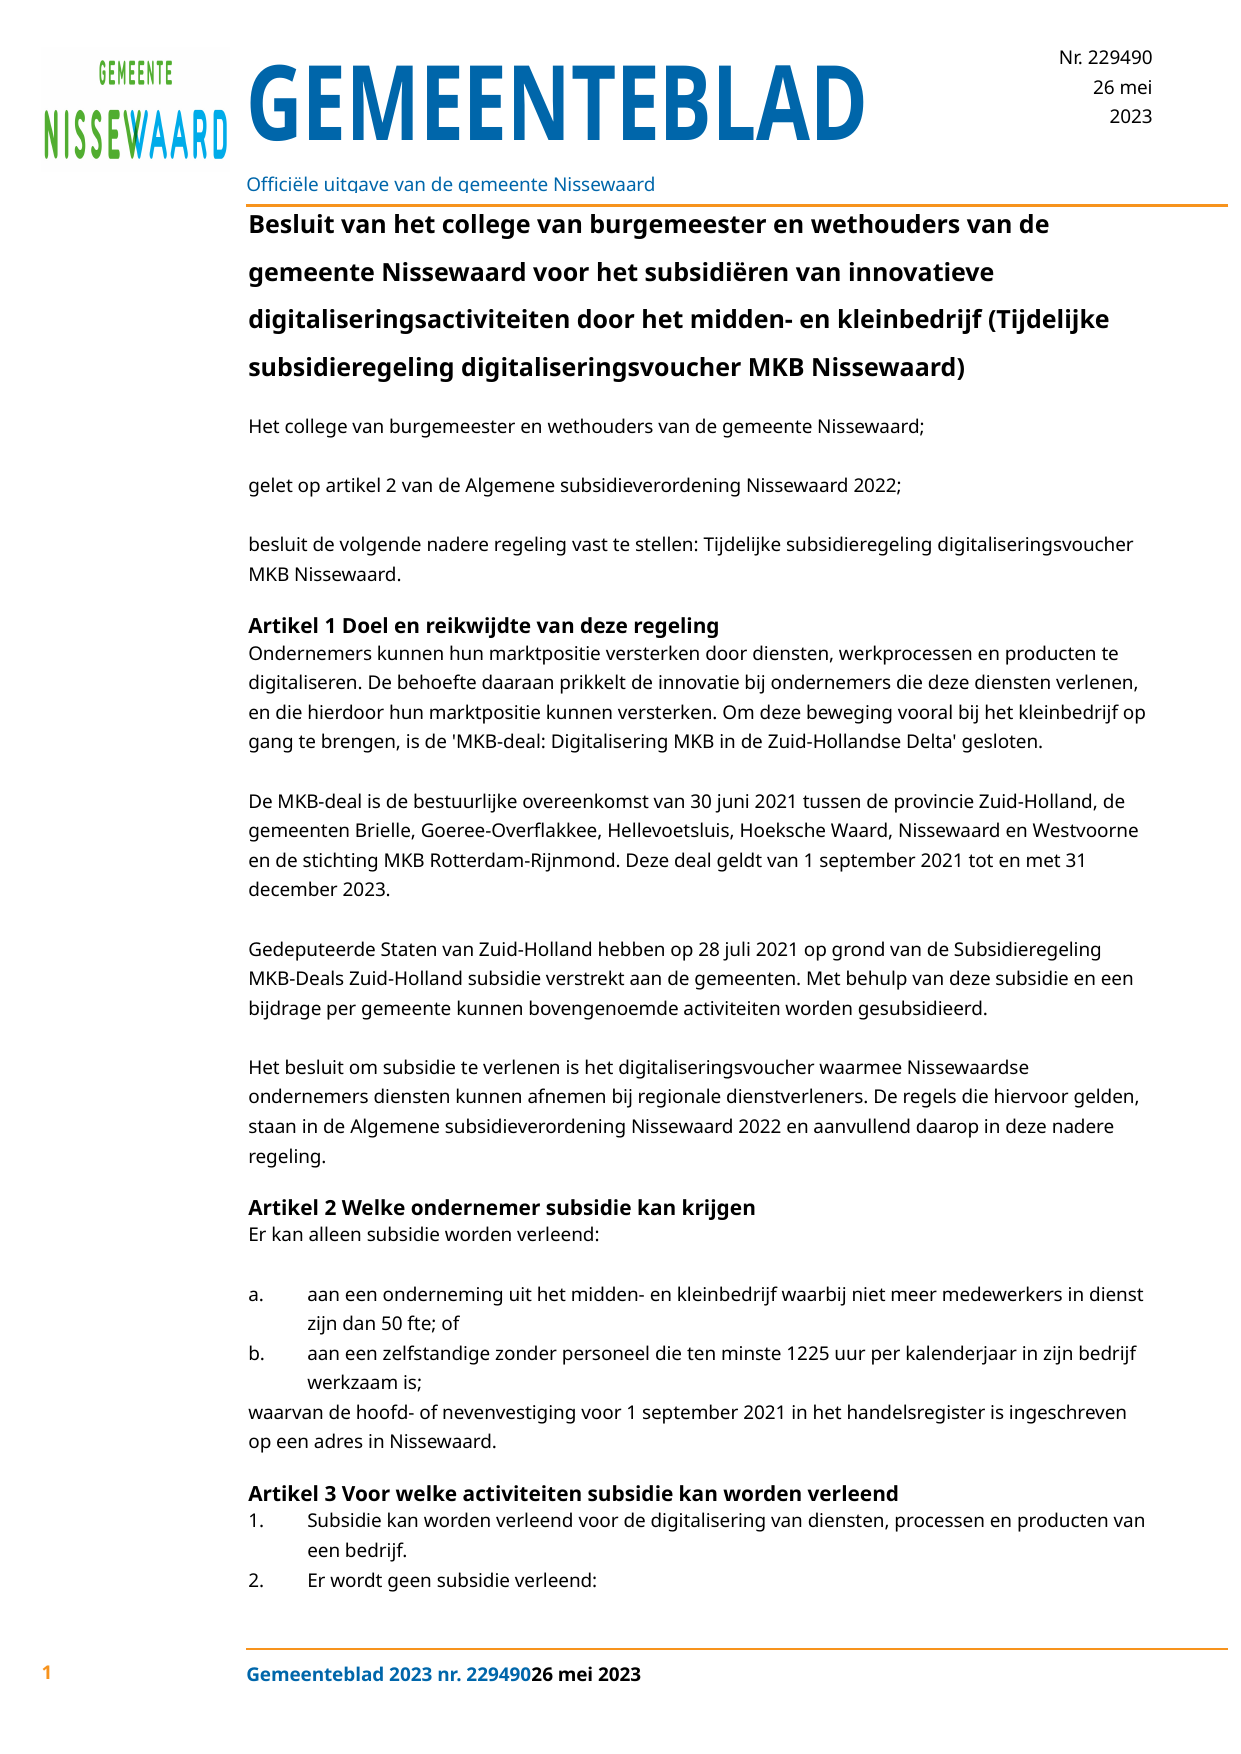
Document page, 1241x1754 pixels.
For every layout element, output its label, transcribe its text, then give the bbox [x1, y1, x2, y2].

text Het college van burgemeester en wethouders van de gemeente Nissewaard; [248, 413, 1152, 439]
text Gedeputeerde Staten van Zuid-Holland hebben op 28 juli 2021 op grond van de Subsidieregeling MKB-Deals Zuid-Holland subsidie verstrekt aan de gemeenten. Met behulp van deze subsidie en een bijdrage per gemeente kunnen bovengenoemde activiteiten worden gesubsidieerd. [248, 936, 1152, 1021]
text Besluit van het college van burgemeester en wethouders van de gemeente Nissewaard voor het subsidiëren van innovatieve digitaliseringsactiviteiten door het midden- en kleinbedrijf (Tijdelijke subsidieregeling digitaliseringsvoucher MKB Nissewaard) [248, 207, 1152, 384]
list Subsidie kan worden verleend voor de digitalisering van diensten, processen en producten van een bedrijf. [248, 1508, 1152, 1563]
list aan een zelfstandige zonder personeel die ten minste 1225 uur per kalenderjaar in zijn bedrijf werkzaam is; [248, 1340, 1152, 1395]
text Ondernemers kunnen hun marktpositie versterken door diensten, werkprocessen en producten te digitaliseren. De behoefte daaraan prikkelt de innovatie bij ondernemers die deze diensten verlenen, en die hierdoor hun marktpositie kunnen versterken. Om deze beweging vooral bij het kleinbedrijf op gang te brengen, is de 'MKB-deal: Digitalisering MKB in de Zuid-Hollandse Delta' gesloten. [248, 640, 1152, 754]
text Artikel 2 Welke ondernemer subsidie kan krijgen [248, 1193, 1152, 1222]
text Artikel 1 Doel en reikwijdte van deze regeling [248, 611, 1152, 640]
text besluit de volgende nadere regeling vast te stellen: Tijdelijke subsidieregeling digitaliseringsvoucher MKB Nissewaard. [248, 531, 1152, 587]
text Er kan alleen subsidie worden verleend: [248, 1222, 1152, 1247]
text waarvan de hoofd- of nevenvestiging voor 1 september 2021 in het handelsregister is ingeschreven op een adres in Nissewaard. [248, 1399, 1152, 1454]
text De MKB-deal is de bestuurlijke overeenkomst van 30 juni 2021 tussen de provincie Zuid-Holland, de gemeenten Brielle, Goeree-Overflakkee, Hellevoetsluis, Hoeksche Waard, Nissewaard en Westvoorne en de stichting MKB Rotterdam-Rijnmond. Deze deal geldt van 1 september 2021 tot en met 31 december 2023. [248, 788, 1152, 902]
text gelet op artikel 2 van de Algemene subsidieverordening Nissewaard 2022; [248, 472, 1152, 498]
text Artikel 3 Voor welke activiteiten subsidie kan worden verleend [248, 1479, 1152, 1508]
list Er wordt geen subsidie verleend: [248, 1567, 1152, 1592]
text Het besluit om subsidie te verlenen is het digitaliseringsvoucher waarmee Nissewaardse ondernemers diensten kunnen afnemen bij regionale dienstverleners. De regels die hiervoor gelden, staan in de Algemene subsidieverordening Nissewaard 2022 en aanvullend daarop in deze nadere regeling. [248, 1054, 1152, 1168]
list aan een onderneming uit het midden- en kleinbedrijf waarbij niet meer medewerkers in dienst zijn dan 50 fte; of [248, 1281, 1152, 1336]
picture [41, 47, 231, 172]
